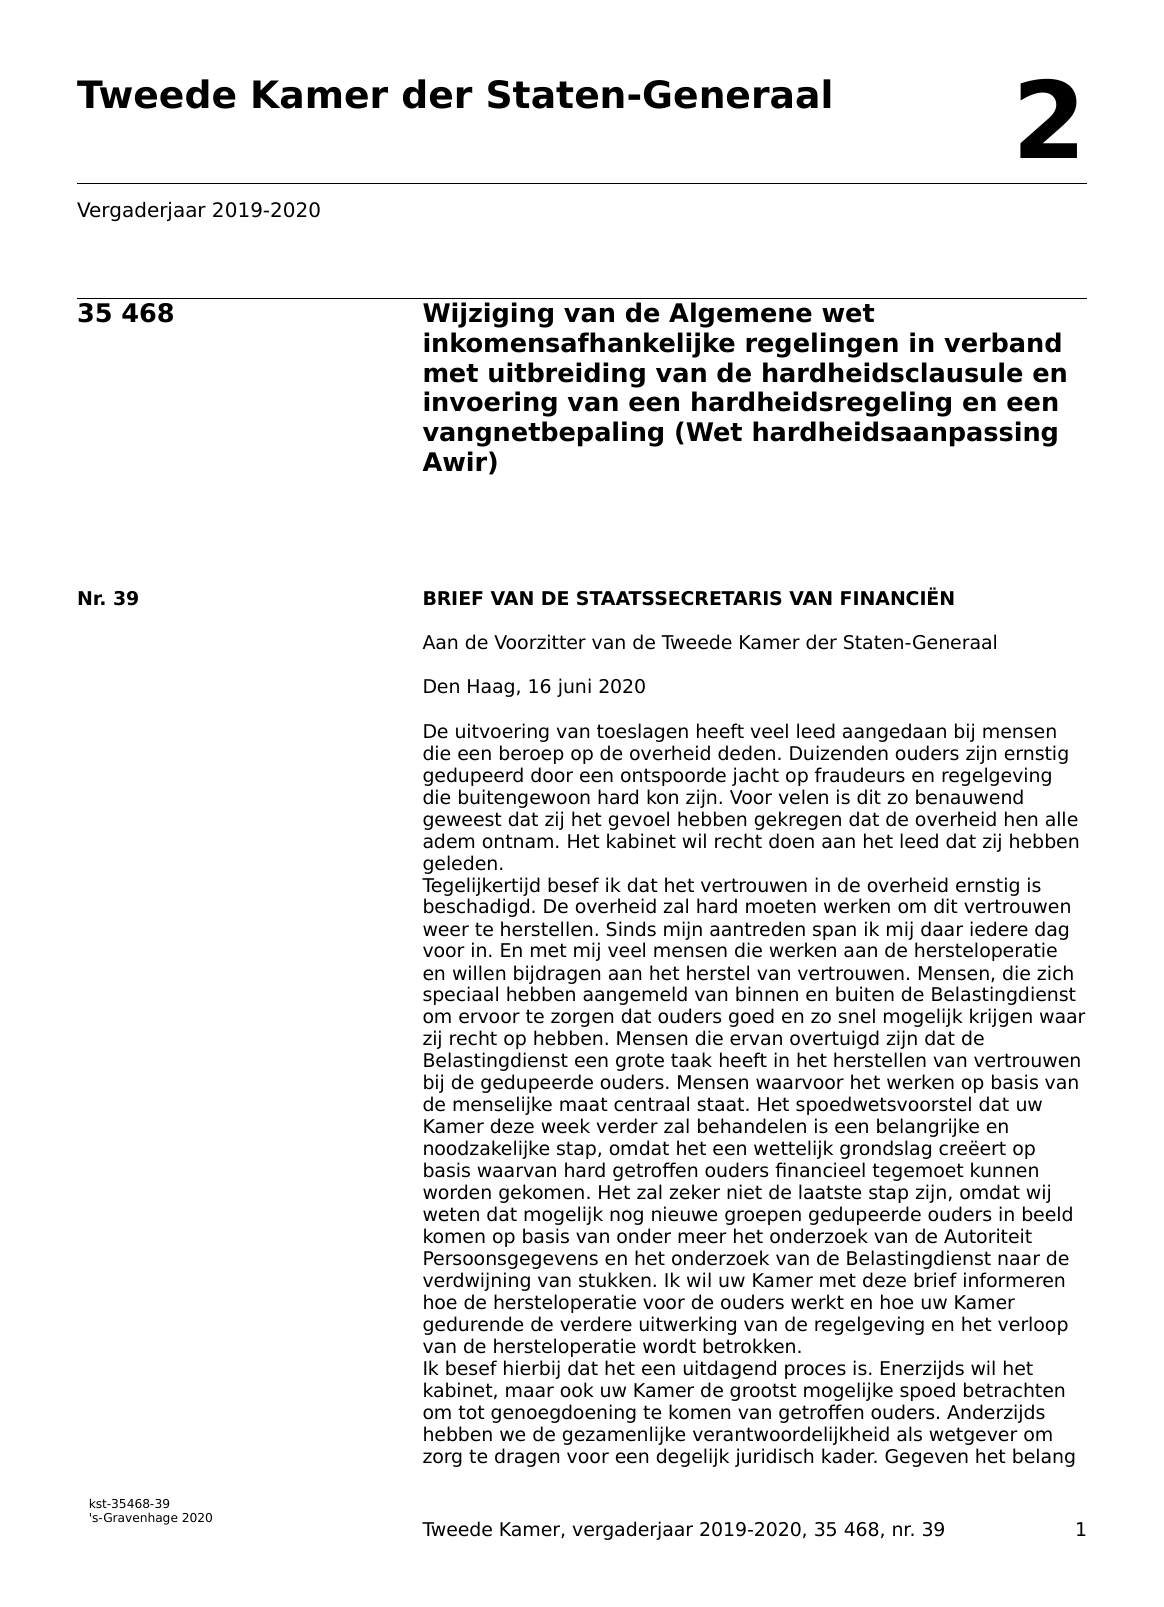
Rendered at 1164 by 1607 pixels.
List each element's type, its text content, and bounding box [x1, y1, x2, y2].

text 's-Gravenhage 2020 [88, 1511, 323, 1525]
text kst-35468-39 [88, 1497, 323, 1511]
text Tegelijkertijd besef ik dat het vertrouwen in de overheid ernstig is beschadigd. De overheid zal hard moeten werken om dit vertrouwen weer te herstellen. Sinds mijn aantreden span ik mij daar iedere dag voor in. En met mij veel mensen die werken aan de hersteloperatie en willen bijdragen aan het herstel van vertrouwen. Mensen, die zich speciaal hebben aangemeld van binnen en buiten de Belastingdienst om ervoor te zorgen dat ouders goed en zo snel mogelijk krijgen waar zij recht op hebben. Mensen die ervan overtuigd zijn dat de Belastingdienst een grote taak heeft in het herstellen van vertrouwen bij de gedupeerde ouders. Mensen waarvoor het werken op basis van de menselijke maat centraal staat. Het spoedwetsvoorstel dat uw Kamer deze week verder zal behandelen is een belangrijke en noodzakelijke stap, omdat het een wettelijk grondslag creëert op basis waarvan hard getroffen ouders financieel tegemoet kunnen worden gekomen. Het zal zeker niet de laatste stap zijn, omdat wij weten dat mogelijk nog nieuwe groepen gedupeerde ouders in beeld komen op basis van onder meer het onderzoek van de Autoriteit Persoonsgegevens en het onderzoek van de Belastingdienst naar de verdwijning van stukken. Ik wil uw Kamer met deze brief informeren hoe de hersteloperatie voor de ouders werkt en hoe uw Kamer gedurende de verdere uitwerking van de regelgeving en het verloop van de hersteloperatie wordt betrokken. [422, 874, 1087, 1358]
text Aan de Voorzitter van de Tweede Kamer der Staten-Generaal [422, 632, 1087, 654]
text De uitvoering van toeslagen heeft veel leed aangedaan bij mensen die een beroep op de overheid deden. Duizenden ouders zijn ernstig gedupeerd door een ontspoorde jacht op fraudeurs en regelgeving die buitengewoon hard kon zijn. Voor velen is dit zo benauwend geweest dat zij het gevoel hebben gekregen dat de overheid hen alle adem ontnam. Het kabinet wil recht doen aan het leed dat zij hebben geleden. [422, 721, 1087, 874]
table_cell Vergaderjaar 2019-2020 [77, 184, 1087, 298]
table_header Tweede Kamer der Staten-Generaal [77, 59, 886, 183]
text Den Haag, 16 juni 2020 [422, 676, 1087, 698]
table_header 2 [886, 59, 1087, 183]
subtitle Nr. 39 BRIEF VAN DE STAATSSECRETARIS VAN FINANCIËN [77, 588, 1087, 610]
subtitle 35 468 Wijziging van de Algemene wet inkomensafhankelijke regelingen in verband met uitbreiding van de hardheidsclausule en invoering van een hardheidsregeling en een vangnetbepaling (Wet hardheidsaanpassing Awir) [77, 299, 1087, 477]
text Ik besef hierbij dat het een uitdagend proces is. Enerzijds wil het kabinet, maar ook uw Kamer de grootst mogelijke spoed betrachten om tot genoegdoening te komen van getroffen ouders. Anderzijds hebben we de gezamenlijke verantwoordelijkheid als wetgever om zorg te dragen voor een degelijk juridisch kader. Gegeven het belang [422, 1358, 1087, 1468]
